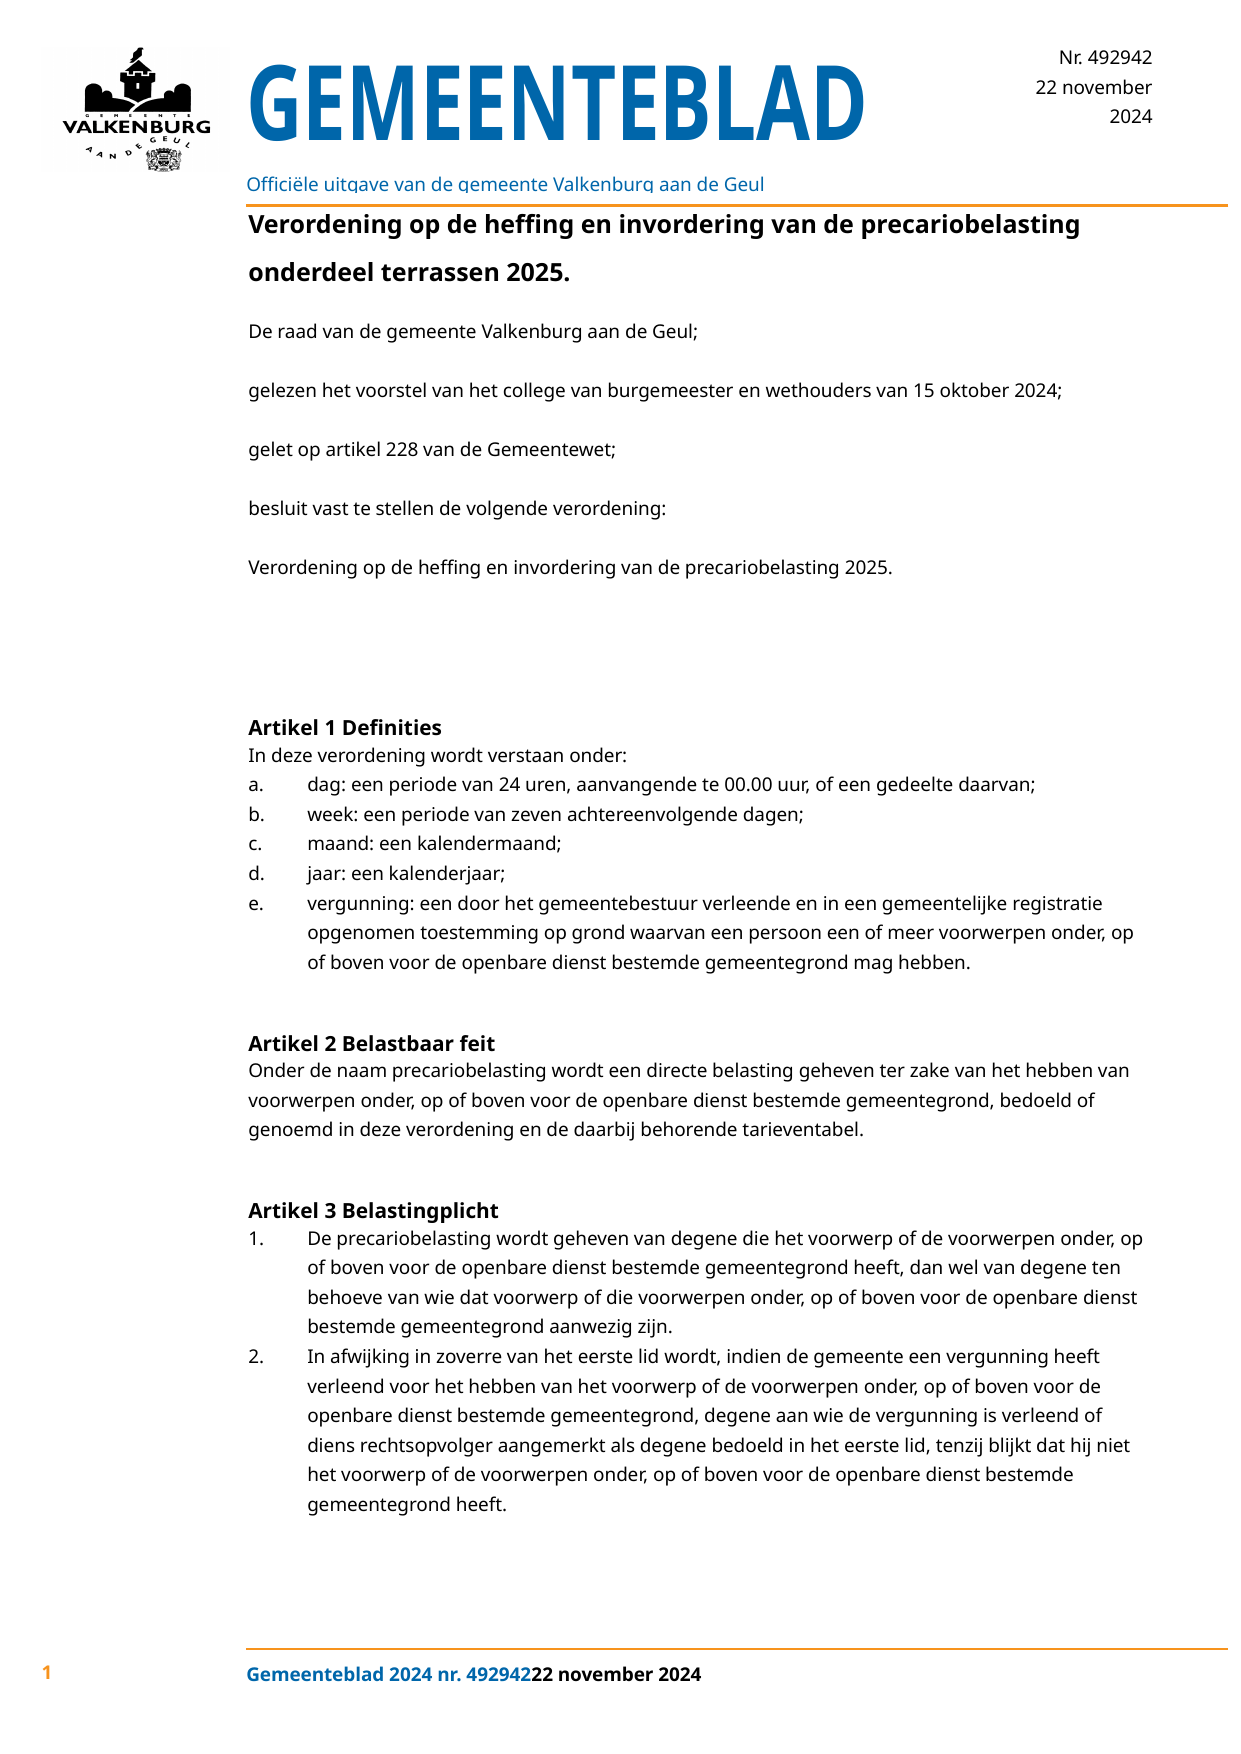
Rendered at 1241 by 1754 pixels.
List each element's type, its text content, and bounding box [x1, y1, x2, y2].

list maand: een kalendermaand; [248, 831, 1152, 856]
text Artikel 2 Belastbaar feit [248, 1029, 1152, 1057]
text Verordening op de heffing en invordering van de precariobelasting 2025. [248, 554, 1152, 580]
list vergunning: een door het gemeentebestuur verleende en in een gemeentelijke registratie opgenomen toestemming op grond waarvan een persoon een of meer voorwerpen onder, op of boven voor de openbare dienst bestemde gemeentegrond mag hebben. [248, 890, 1152, 975]
list De precariobelasting wordt geheven van degene die het voorwerp of de voorwerpen onder, op of boven voor de openbare dienst bestemde gemeentegrond heeft, dan wel van degene ten behoeve van wie dat voorwerp of die voorwerpen onder, op of boven voor de openbare dienst bestemde gemeentegrond aanwezig zijn. [248, 1225, 1152, 1339]
picture [41, 47, 231, 172]
text gelezen het voorstel van het college van burgemeester en wethouders van 15 oktober 2024; [248, 377, 1152, 403]
text gelet op artikel 228 van de Gemeentewet; [248, 436, 1152, 462]
text In deze verordening wordt verstaan onder: [248, 742, 1152, 768]
text Artikel 3 Belastingplicht [248, 1197, 1152, 1225]
list week: een periode van zeven achtereenvolgende dagen; [248, 801, 1152, 827]
text Artikel 1 Definities [248, 713, 1152, 742]
list jaar: een kalenderjaar; [248, 860, 1152, 886]
text Verordening op de heffing en invordering van de precariobelasting onderdeel terrassen 2025. [248, 207, 1152, 288]
list dag: een periode van 24 uren, aanvangende te 00.00 uur, of een gedeelte daarvan; [248, 771, 1152, 797]
text besluit vast te stellen de volgende verordening: [248, 495, 1152, 521]
text De raad van de gemeente Valkenburg aan de Geul; [248, 318, 1152, 344]
text Onder de naam precariobelasting wordt een directe belasting geheven ter zake van het hebben van voorwerpen onder, op of boven voor de openbare dienst bestemde gemeentegrond, bedoeld of genoemd in deze verordening en de daarbij behorende tarieventabel. [248, 1057, 1152, 1142]
list In afwijking in zoverre van het eerste lid wordt, indien de gemeente een vergunning heeft verleend voor het hebben van het voorwerp of de voorwerpen onder, op of boven voor de openbare dienst bestemde gemeentegrond, degene aan wie de vergunning is verleend of diens rechtsopvolger aangemerkt als degene bedoeld in het eerste lid, tenzij blijkt dat hij niet het voorwerp of de voorwerpen onder, op of boven voor de openbare dienst bestemde gemeentegrond heeft. [248, 1343, 1152, 1517]
